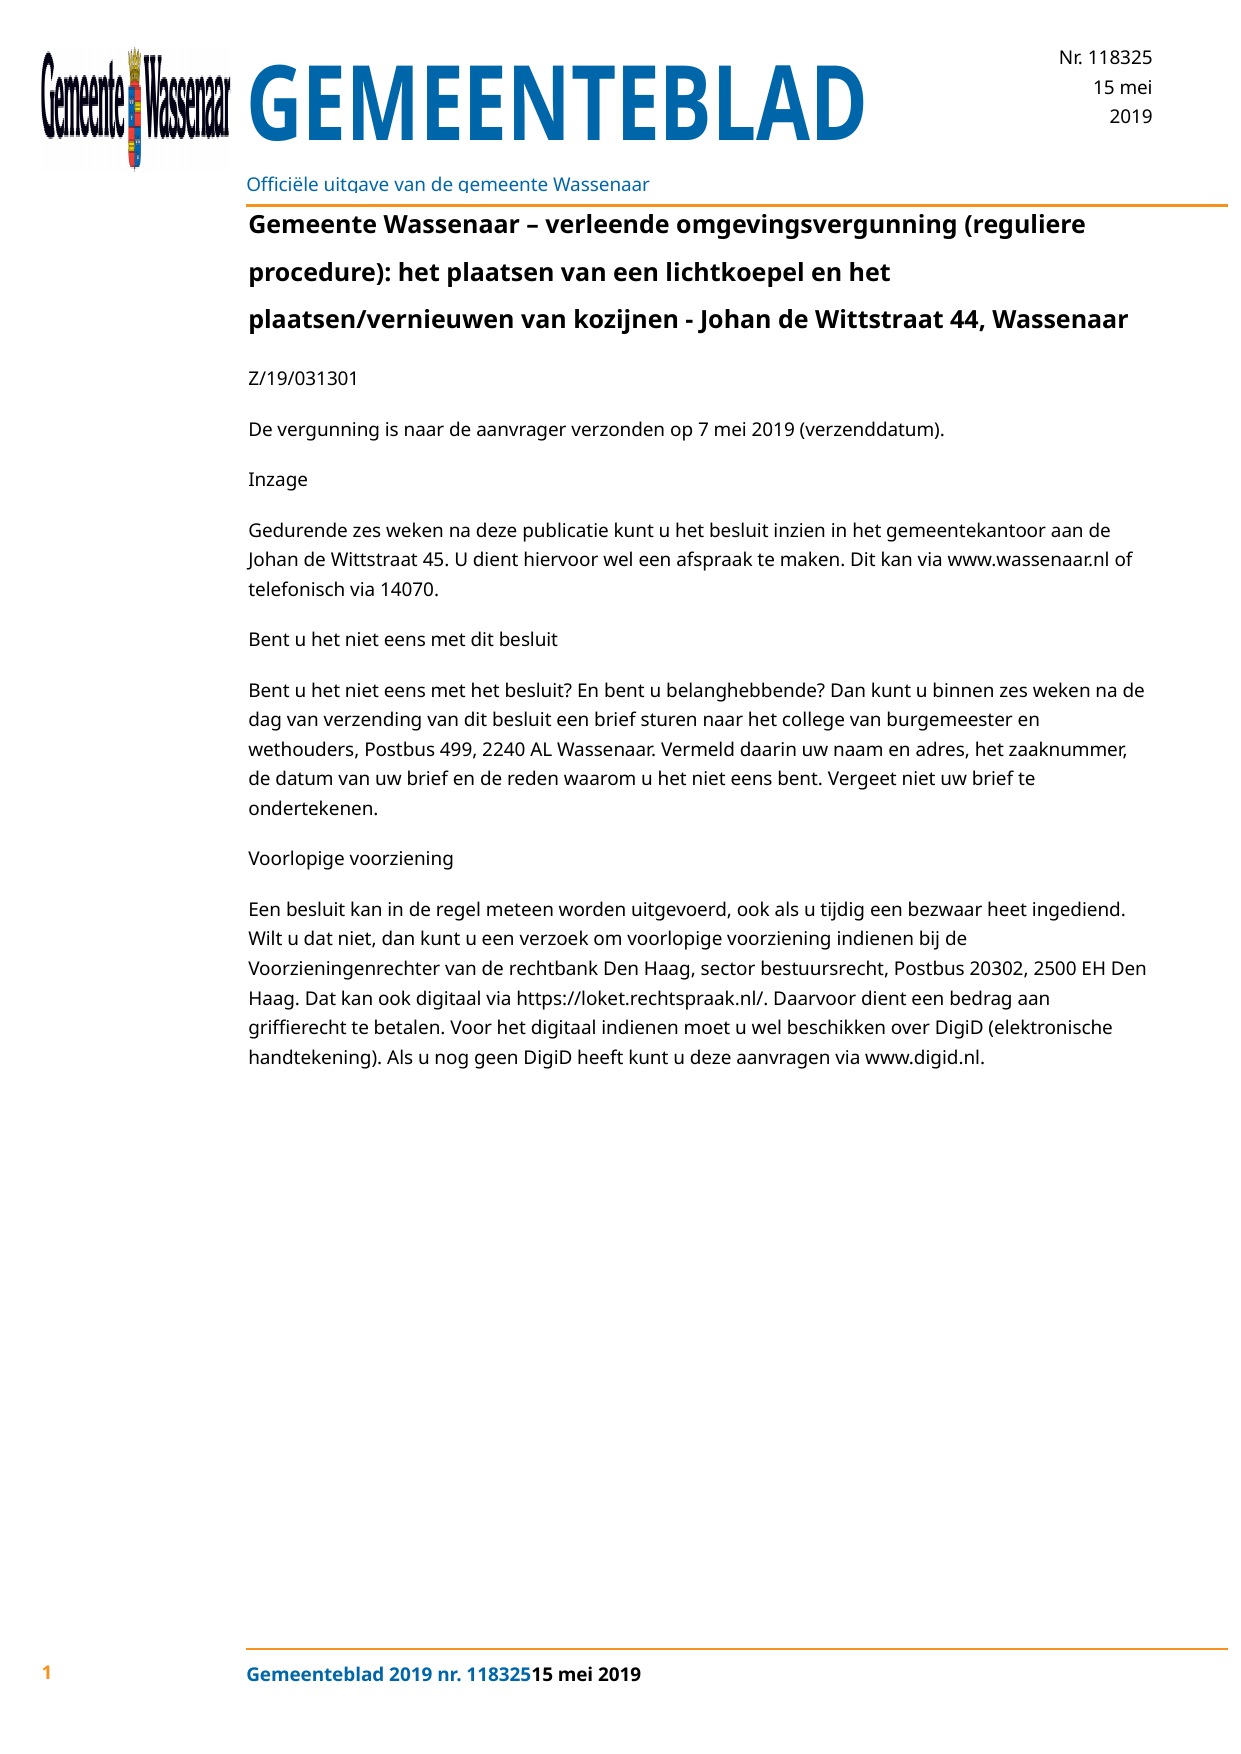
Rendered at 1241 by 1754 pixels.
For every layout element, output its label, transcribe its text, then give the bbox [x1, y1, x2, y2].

text Bent u het niet eens met het besluit? En bent u belanghebbende? Dan kunt u binnen zes weken na de dag van verzending van dit besluit een brief sturen naar het college van burgemeester en wethouders, Postbus 499, 2240 AL Wassenaar. Vermeld daarin uw naam en adres, het zaaknummer, de datum van uw brief en de reden waarom u het niet eens bent. Vergeet niet uw brief te ondertekenen. [248, 677, 1152, 821]
text Bent u het niet eens met dit besluit [248, 626, 1152, 652]
picture [41, 47, 231, 172]
text Een besluit kan in de regel meteen worden uitgevoerd, ook als u tijdig een bezwaar heet ingediend. Wilt u dat niet, dan kunt u een verzoek om voorlopige voorziening indienen bij de Voorzieningenrechter van de rechtbank Den Haag, sector bestuursrecht, Postbus 20302, 2500 EH Den Haag. Dat kan ook digitaal via https://loket.rechtspraak.nl/. Daarvoor dient een bedrag aan griffierecht te betalen. Voor het digitaal indienen moet u wel beschikken over DigiD (elektronische handtekening). Als u nog geen DigiD heeft kunt u deze aanvragen via www.digid.nl. [248, 896, 1152, 1069]
text Gemeente Wassenaar – verleende omgevingsvergunning (reguliere procedure): het plaatsen van een lichtkoepel en het plaatsen/vernieuwen van kozijnen - Johan de Wittstraat 44, Wassenaar [248, 207, 1152, 336]
text De vergunning is naar de aanvrager verzonden op 7 mei 2019 (verzenddatum). [248, 416, 1152, 442]
text Inzage [248, 466, 1152, 492]
text Gedurende zes weken na deze publicatie kunt u het besluit inzien in het gemeentekantoor aan de Johan de Wittstraat 45. U dient hiervoor wel een afspraak te maken. Dit kan via www.wassenaar.nl of telefonisch via 14070. [248, 517, 1152, 602]
text Z/19/031301 [248, 366, 1152, 391]
text Voorlopige voorziening [248, 846, 1152, 871]
